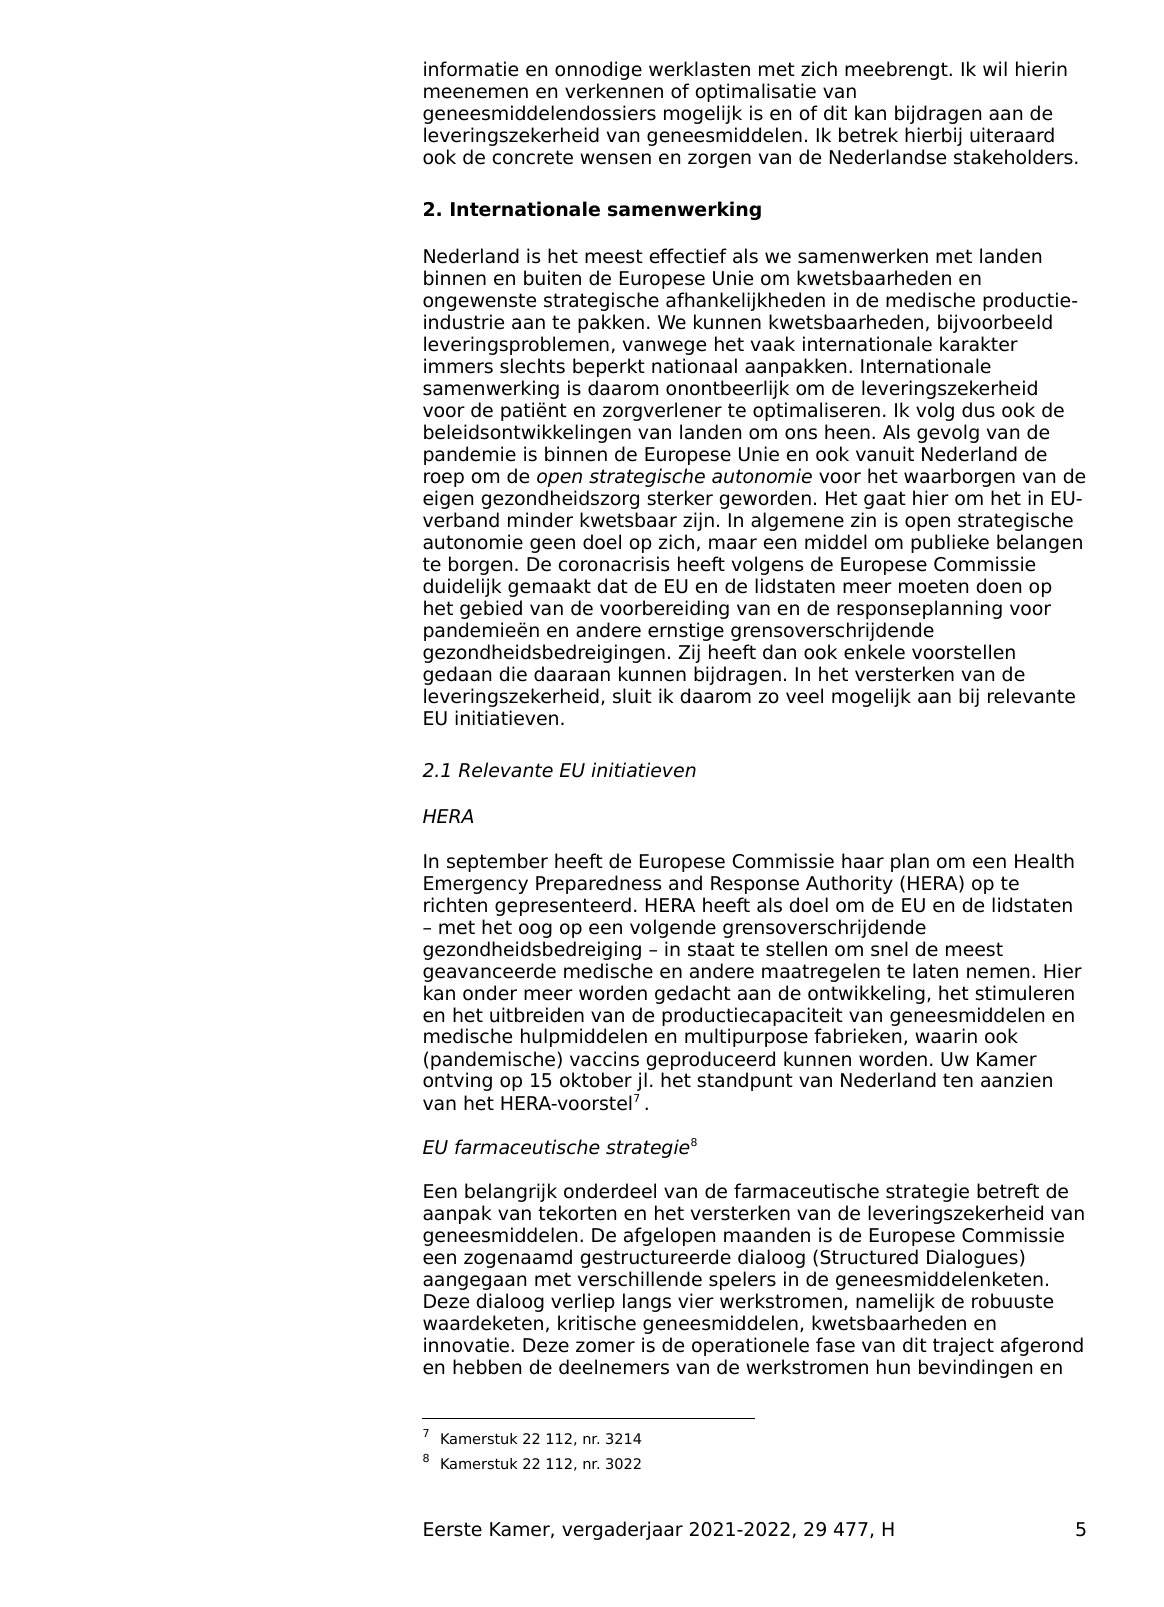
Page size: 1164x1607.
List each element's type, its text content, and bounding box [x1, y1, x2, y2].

text informatie en onnodige werklasten met zich meebrengt. Ik wil hierin meenemen en verkennen of optimalisatie van geneesmiddelendossiers mogelijk is en of dit kan bijdragen aan de leveringszekerheid van geneesmiddelen. Ik betrek hierbij uiteraard ook de concrete wensen en zorgen van de Nederlandse stakeholders. [422, 59, 1087, 169]
text Kamerstuk 22 112, nr. 3214 [422, 1427, 1087, 1449]
text Kamerstuk 22 112, nr. 3022 [422, 1452, 1087, 1474]
text Een belangrijk onderdeel van de farmaceutische strategie betreft de aanpak van tekorten en het versterken van de leveringszekerheid van geneesmiddelen. De afgelopen maanden is de Europese Commissie een zogenaamd gestructureerde dialoog (Structured Dialogues) aangegaan met verschillende spelers in de geneesmiddelenketen. Deze dialoog verliep langs vier werkstromen, namelijk de robuuste waardeketen, kritische geneesmiddelen, kwetsbaarheden en innovatie. Deze zomer is de operationele fase van dit traject afgerond en hebben de deelnemers van de werkstromen hun bevindingen en [422, 1181, 1087, 1378]
subtitle 2. Internationale samenwerking [422, 199, 1087, 221]
subtitle HERA [422, 806, 1087, 828]
text Nederland is het meest effectief als we samenwerken met landen binnen en buiten de Europese Unie om kwetsbaarheden en ongewenste strategische afhankelijkheden in de medische productie-industrie aan te pakken. We kunnen kwetsbaarheden, bijvoorbeeld leveringsproblemen, vanwege het vaak internationale karakter immers slechts beperkt nationaal aanpakken. Internationale samenwerking is daarom onontbeerlijk om de leveringszekerheid voor de patiënt en zorgverlener te optimaliseren. Ik volg dus ook de beleidsontwikkelingen van landen om ons heen. Als gevolg van de pandemie is binnen de Europese Unie en ook vanuit Nederland de roep om de open strategische autonomie voor het waarborgen van de eigen gezondheidszorg sterker geworden. Het gaat hier om het in EU-verband minder kwetsbaar zijn. In algemene zin is open strategische autonomie geen doel op zich, maar een middel om publieke belangen te borgen. De coronacrisis heeft volgens de Europese Commissie duidelijk gemaakt dat de EU en de lidstaten meer moeten doen op het gebied van de voorbereiding van en de responseplanning voor pandemieën en andere ernstige grensoverschrijdende gezondheidsbedreigingen. Zij heeft dan ook enkele voorstellen gedaan die daaraan kunnen bijdragen. In het versterken van de leveringszekerheid, sluit ik daarom zo veel mogelijk aan bij relevante EU initiatieven. [422, 246, 1087, 729]
subtitle 2.1 Relevante EU initiatieven [422, 759, 1087, 781]
text In september heeft de Europese Commissie haar plan om een Health Emergency Preparedness and Response Authority (HERA) op te richten gepresenteerd. HERA heeft als doel om de EU en de lidstaten – met het oog op een volgende grensoverschrijdende gezondheidsbedreiging – in staat te stellen om snel de meest geavanceerde medische en andere maatregelen te laten nemen. Hier kan onder meer worden gedacht aan de ontwikkeling, het stimuleren en het uitbreiden van de productiecapaciteit van geneesmiddelen en medische hulpmiddelen en multipurpose fabrieken, waarin ook (pandemische) vaccins geproduceerd kunnen worden. Uw Kamer ontving op 15 oktober jl. het standpunt van Nederland ten aanzien van het HERA-voorstel. [422, 851, 1087, 1114]
text EU farmaceutische strategie [422, 1137, 1087, 1158]
